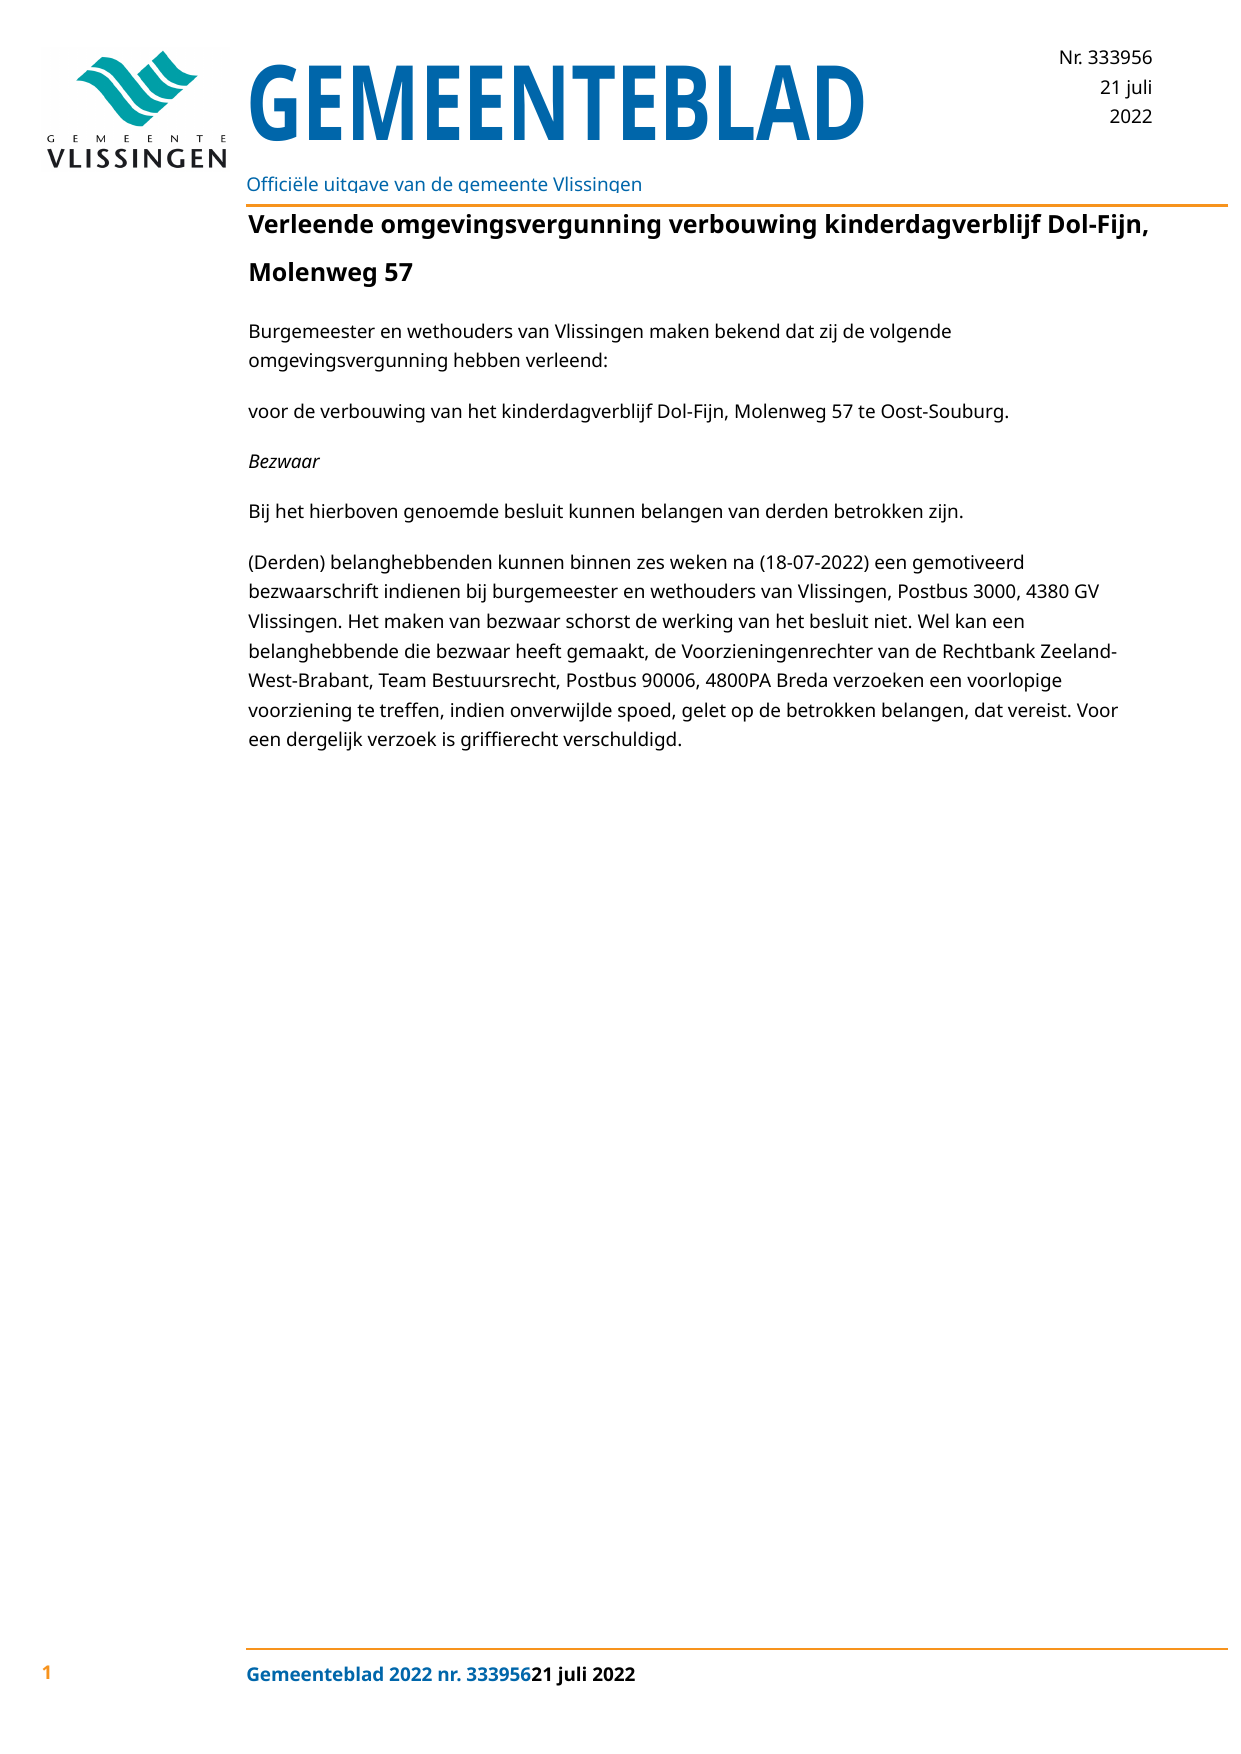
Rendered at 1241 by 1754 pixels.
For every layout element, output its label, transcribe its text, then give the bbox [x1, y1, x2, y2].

text Burgemeester en wethouders van Vlissingen maken bekend dat zij de volgende omgevingsvergunning hebben verleend: [248, 318, 1152, 373]
text voor de verbouwing van het kinderdagverblijf Dol-Fijn, Molenweg 57 te Oost-Souburg. [248, 398, 1152, 424]
text Bezwaar [248, 448, 1152, 474]
text Verleende omgevingsvergunning verbouwing kinderdagverblijf Dol-Fijn, Molenweg 57 [248, 207, 1152, 288]
text Bij het hierboven genoemde besluit kunnen belangen van derden betrokken zijn. [248, 499, 1152, 524]
text (Derden) belanghebbenden kunnen binnen zes weken na (18-07-2022) een gemotiveerd bezwaarschrift indienen bij burgemeester en wethouders van Vlissingen, Postbus 3000, 4380 GV Vlissingen. Het maken van bezwaar schorst de werking van het besluit niet. Wel kan een belanghebbende die bezwaar heeft gemaakt, de Voorzieningenrechter van de Rechtbank Zeeland-West-Brabant, Team Bestuursrecht, Postbus 90006, 4800PA Breda verzoeken een voorlopige voorziening te treffen, indien onverwijlde spoed, gelet op de betrokken belangen, dat vereist. Voor een dergelijk verzoek is griffierecht verschuldigd. [248, 549, 1152, 752]
picture [41, 47, 231, 172]
